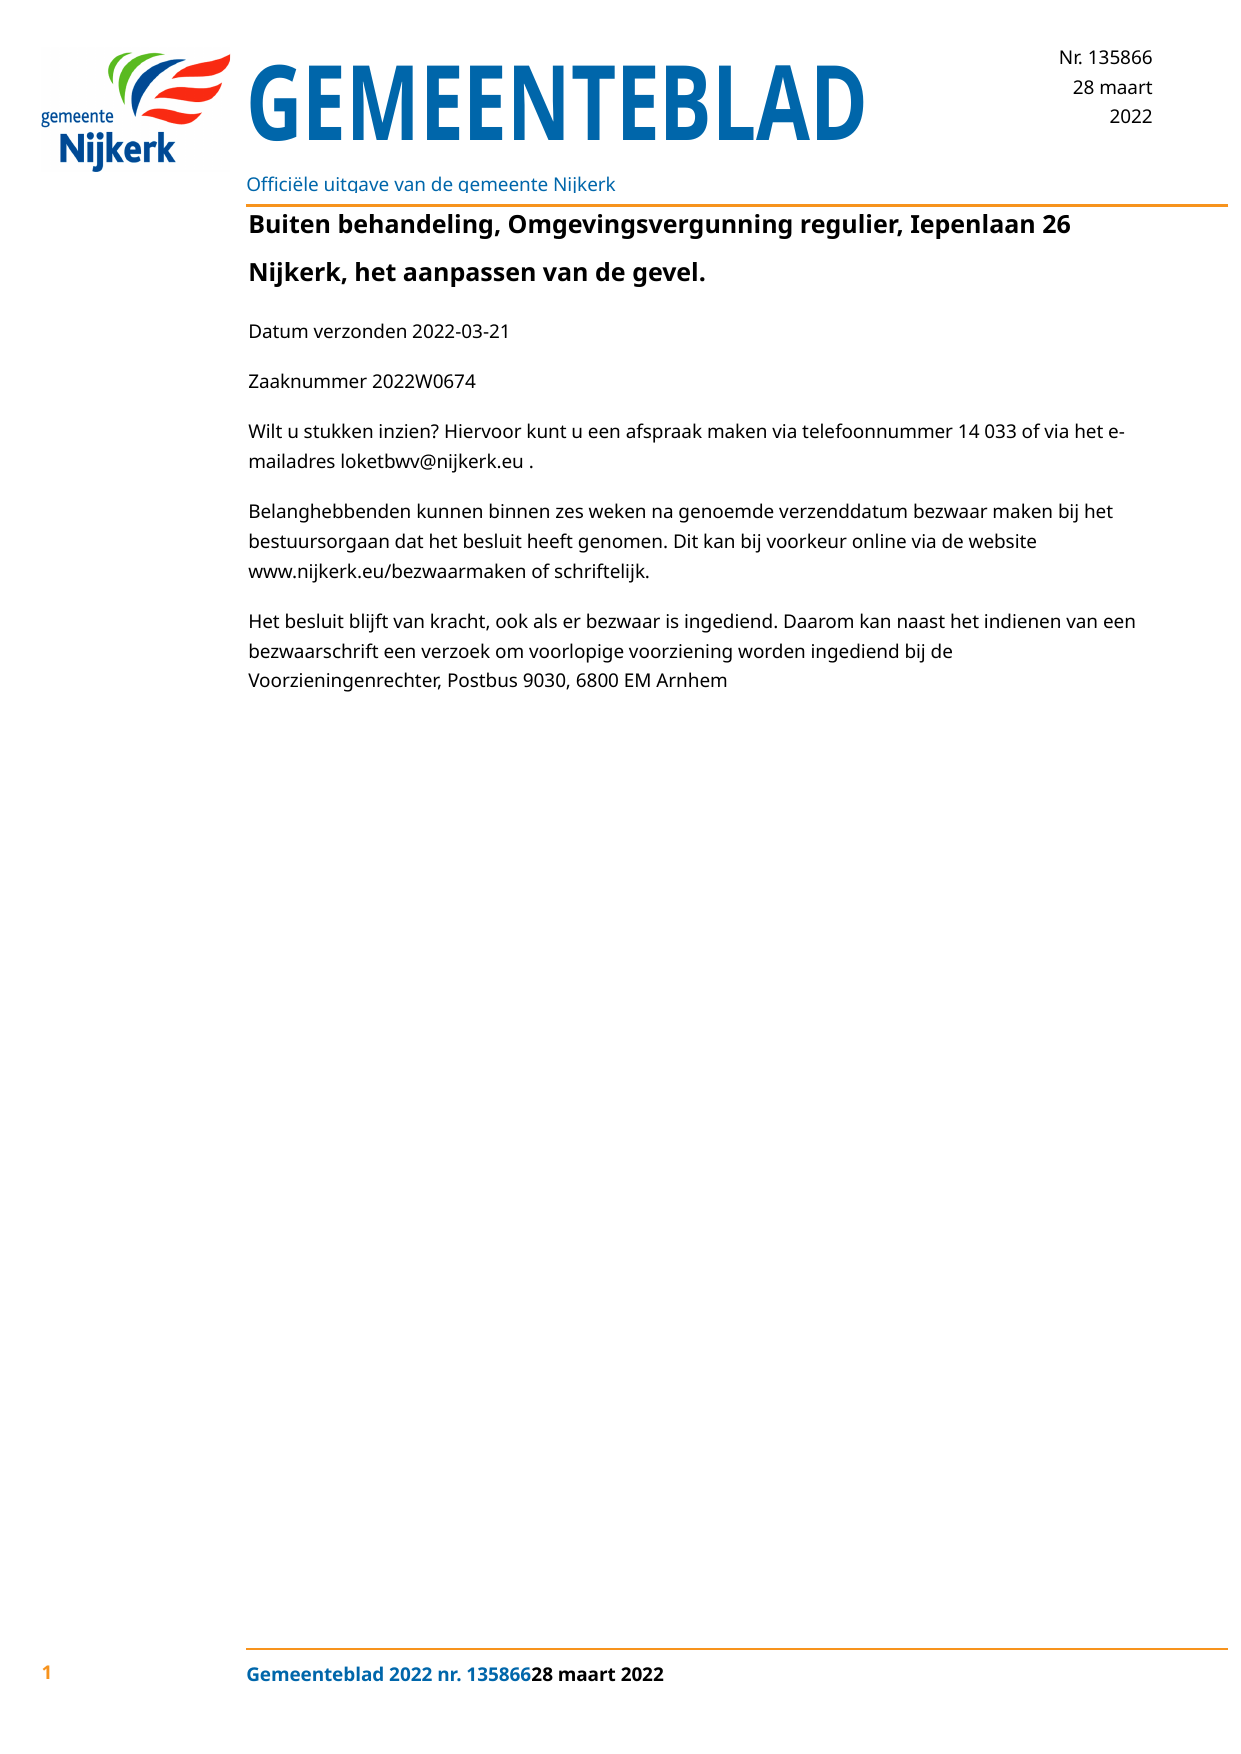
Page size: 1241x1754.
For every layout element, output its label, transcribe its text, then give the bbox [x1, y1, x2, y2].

text Wilt u stukken inzien? Hiervoor kunt u een afspraak maken via telefoonnummer 14 033 of via het e-mailadres loketbwv@nijkerk.eu . [248, 419, 1152, 474]
text Het besluit blijft van kracht, ook als er bezwaar is ingediend. Daarom kan naast het indienen van een bezwaarschrift een verzoek om voorlopige voorziening worden ingediend bij de Voorzieningenrechter, Postbus 9030, 6800 EM Arnhem [248, 608, 1152, 693]
text Belanghebbenden kunnen binnen zes weken na genoemde verzenddatum bezwaar maken bij het bestuursorgaan dat het besluit heeft genomen. Dit kan bij voorkeur online via de website www.nijkerk.eu/bezwaarmaken of schriftelijk. [248, 499, 1152, 584]
text Datum verzonden 2022-03-21 [248, 318, 1152, 344]
picture [41, 47, 231, 172]
text Buiten behandeling, Omgevingsvergunning regulier, Iepenlaan 26 Nijkerk, het aanpassen van de gevel. [248, 207, 1152, 288]
text Zaaknummer 2022W0674 [248, 368, 1152, 394]
